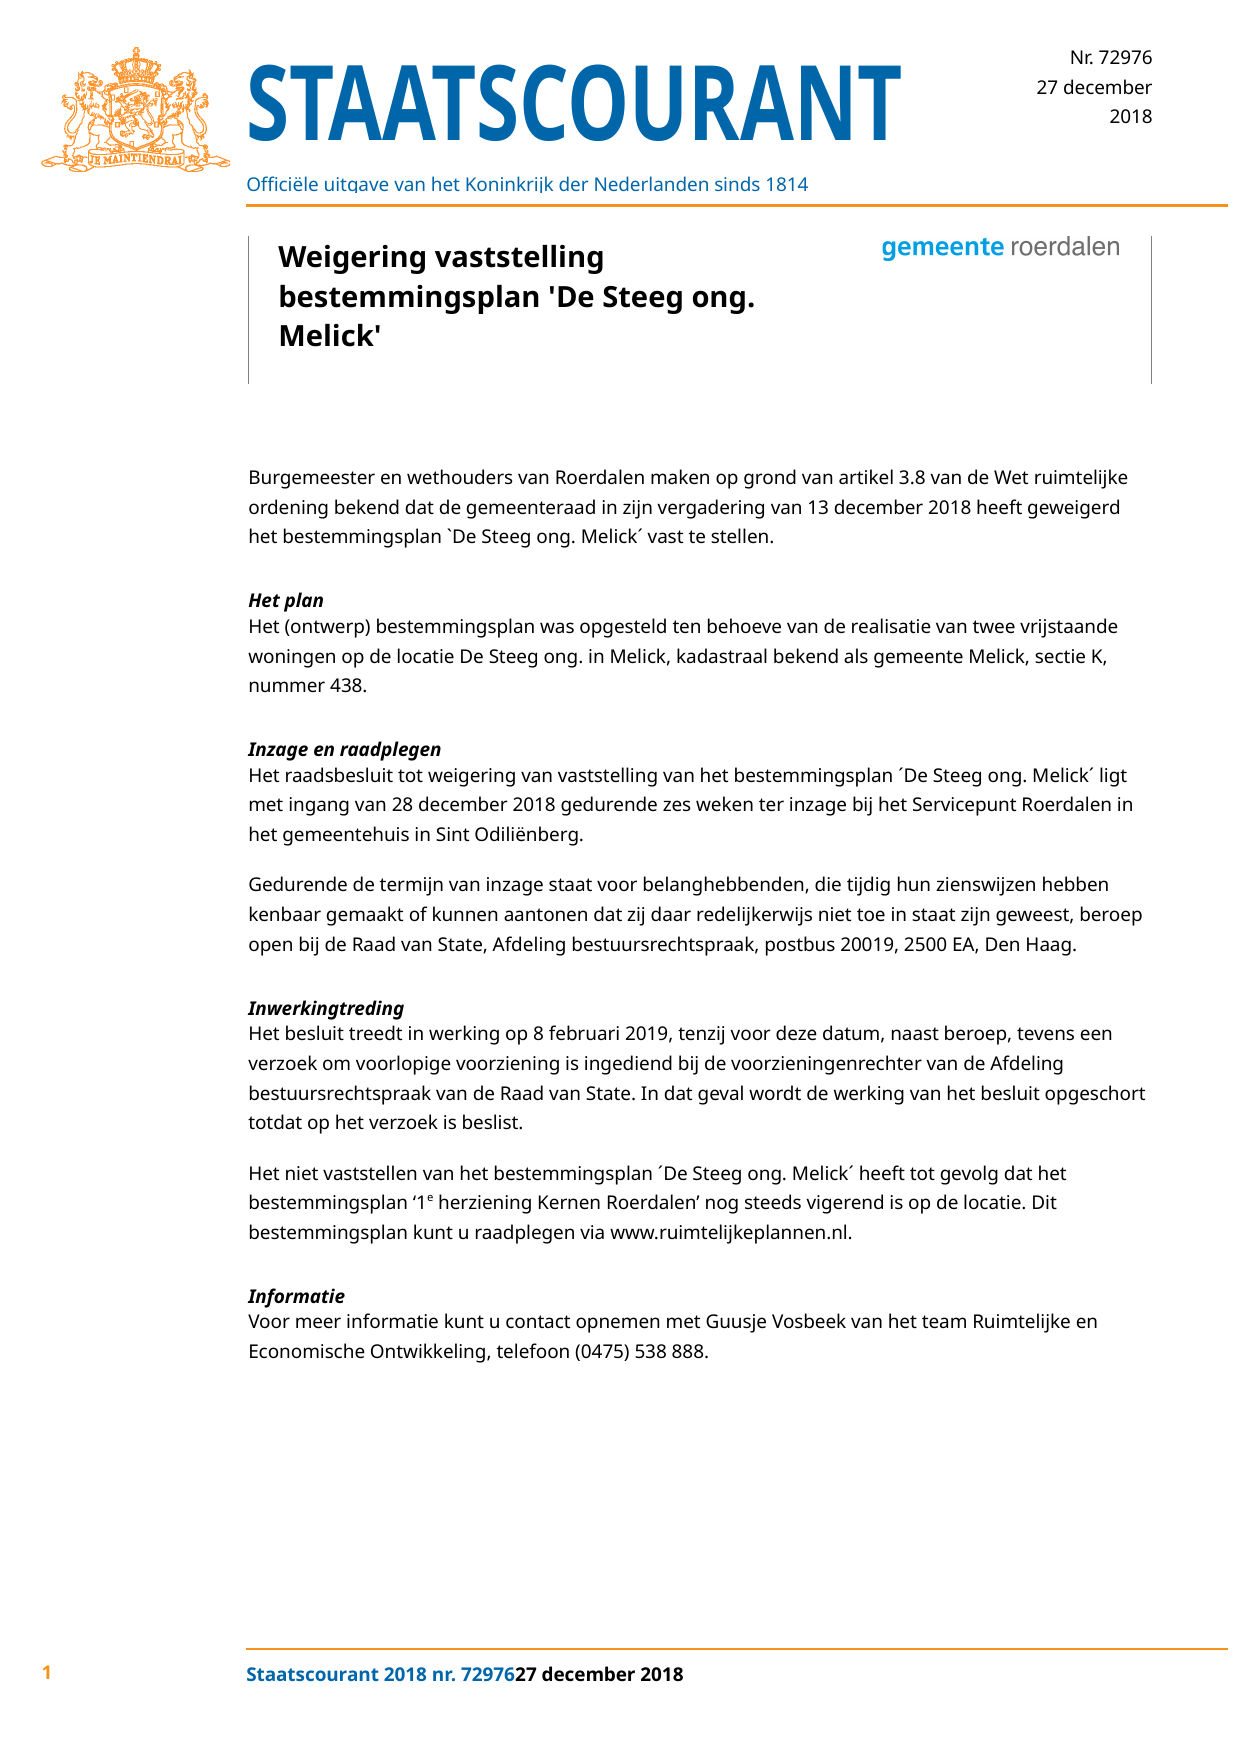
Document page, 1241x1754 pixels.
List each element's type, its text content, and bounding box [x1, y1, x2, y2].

table_header [850, 236, 1151, 384]
text Het plan [248, 587, 1152, 613]
text Het besluit treedt in werking op 8 februari 2019, tenzij voor deze datum, naast beroep, tevens een verzoek om voorlopige voorziening is ingediend bij de voorzieningenrechter van de Afdeling bestuursrechtspraak van de Raad van State. In dat geval wordt de werking van het besluit opgeschort totdat op het verzoek is beslist. [248, 1021, 1152, 1135]
picture [882, 254, 891, 261]
picture [882, 236, 1119, 261]
text Het (ontwerp) bestemmingsplan was opgesteld ten behoeve van de realisatie van twee vrijstaande woningen op de locatie De Steeg ong. in Melick, kadastraal bekend als gemeente Melick, sectie K, nummer 438. [248, 613, 1152, 698]
text Burgemeester en wethouders van Roerdalen maken op grond van artikel 3.8 van de Wet ruimtelijke ordening bekend dat de gemeenteraad in zijn vergadering van 13 december 2018 heeft geweigerd het bestemmingsplan `De Steeg ong. Melick´ vast te stellen. [248, 464, 1152, 549]
text Inwerkingtreding [248, 995, 1152, 1021]
text Gedurende de termijn van inzage staat voor belanghebbenden, die tijdig hun zienswijzen hebben kenbaar gemaakt of kunnen aantonen dat zij daar redelijkerwijs niet toe in staat zijn geweest, beroep open bij de Raad van State, Afdeling bestuursrechtspraak, postbus 20019, 2500 EA, Den Haag. [248, 872, 1152, 957]
text Het niet vaststellen van het bestemmingsplan ´De Steeg ong. Melick´ heeft tot gevolg dat het bestemmingsplan ‘1e herziening Kernen Roerdalen’ nog steeds vigerend is op de locatie. Dit bestemmingsplan kunt u raadplegen via www.ruimtelijkeplannen.nl. [248, 1160, 1152, 1244]
text Voor meer informatie kunt u contact opnemen met Guusje Vosbeek van het team Ruimtelijke en Economische Ontwikkeling, telefoon (0475) 538 888. [248, 1308, 1152, 1364]
text Informatie [248, 1283, 1152, 1308]
table_header Weigering vaststelling bestemmingsplan 'De Steeg ong. Melick' [249, 236, 850, 384]
picture [41, 47, 231, 172]
text Inzage en raadplegen [248, 736, 1152, 762]
text Het raadsbesluit tot weigering van vaststelling van het bestemmingsplan ´De Steeg ong. Melick´ ligt met ingang van 28 december 2018 gedurende zes weken ter inzage bij het Servicepunt Roerdalen in het gemeentehuis in Sint Odiliënberg. [248, 762, 1152, 847]
